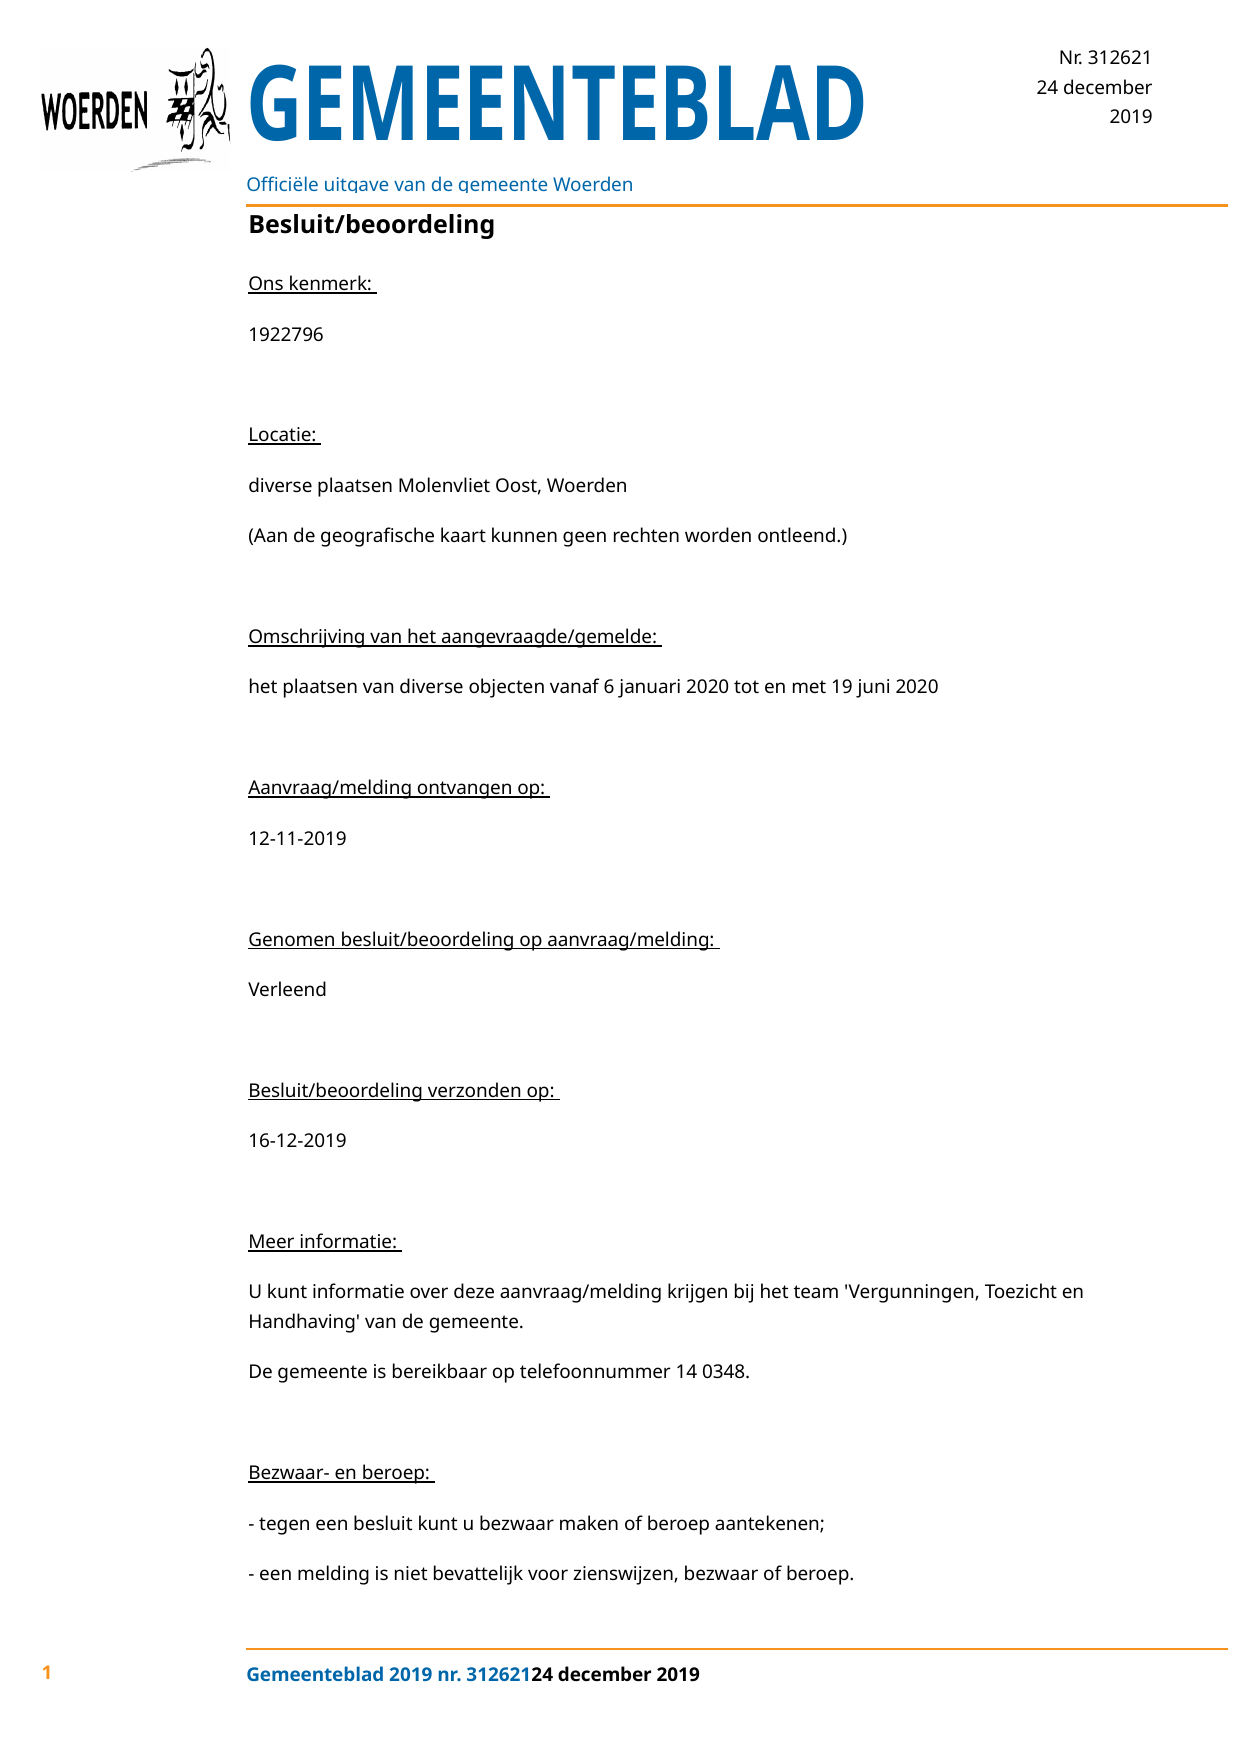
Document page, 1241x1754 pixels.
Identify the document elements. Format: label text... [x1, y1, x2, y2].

text Omschrijving van het aangevraagde/gemelde: [248, 623, 1152, 649]
text Besluit/beoordeling verzonden op: [248, 1077, 1152, 1103]
picture [41, 47, 231, 172]
text - tegen een besluit kunt u bezwaar maken of beroep aantekenen; [248, 1510, 1152, 1536]
text Aanvraag/melding ontvangen op: [248, 774, 1152, 800]
text 1922796 [248, 321, 1152, 346]
text het plaatsen van diverse objecten vanaf 6 januari 2020 tot en met 19 juni 2020 [248, 674, 1152, 699]
text Genomen besluit/beoordeling op aanvraag/melding: [248, 926, 1152, 951]
text Besluit/beoordeling [248, 207, 1152, 241]
text Ons kenmerk: [248, 270, 1152, 296]
text De gemeente is bereikbaar op telefoonnummer 14 0348. [248, 1359, 1152, 1384]
text Meer informatie: [248, 1228, 1152, 1254]
text - een melding is niet bevattelijk voor zienswijzen, bezwaar of beroep. [248, 1560, 1152, 1586]
text Verleend [248, 976, 1152, 1002]
text (Aan de geografische kaart kunnen geen rechten worden ontleend.) [248, 522, 1152, 548]
text U kunt informatie over deze aanvraag/melding krijgen bij het team 'Vergunningen, Toezicht en Handhaving' van de gemeente. [248, 1279, 1152, 1334]
text 12-11-2019 [248, 825, 1152, 851]
text Locatie: [248, 422, 1152, 447]
text Bezwaar- en beroep: [248, 1459, 1152, 1485]
text diverse plaatsen Molenvliet Oost, Woerden [248, 472, 1152, 498]
text 16-12-2019 [248, 1127, 1152, 1153]
